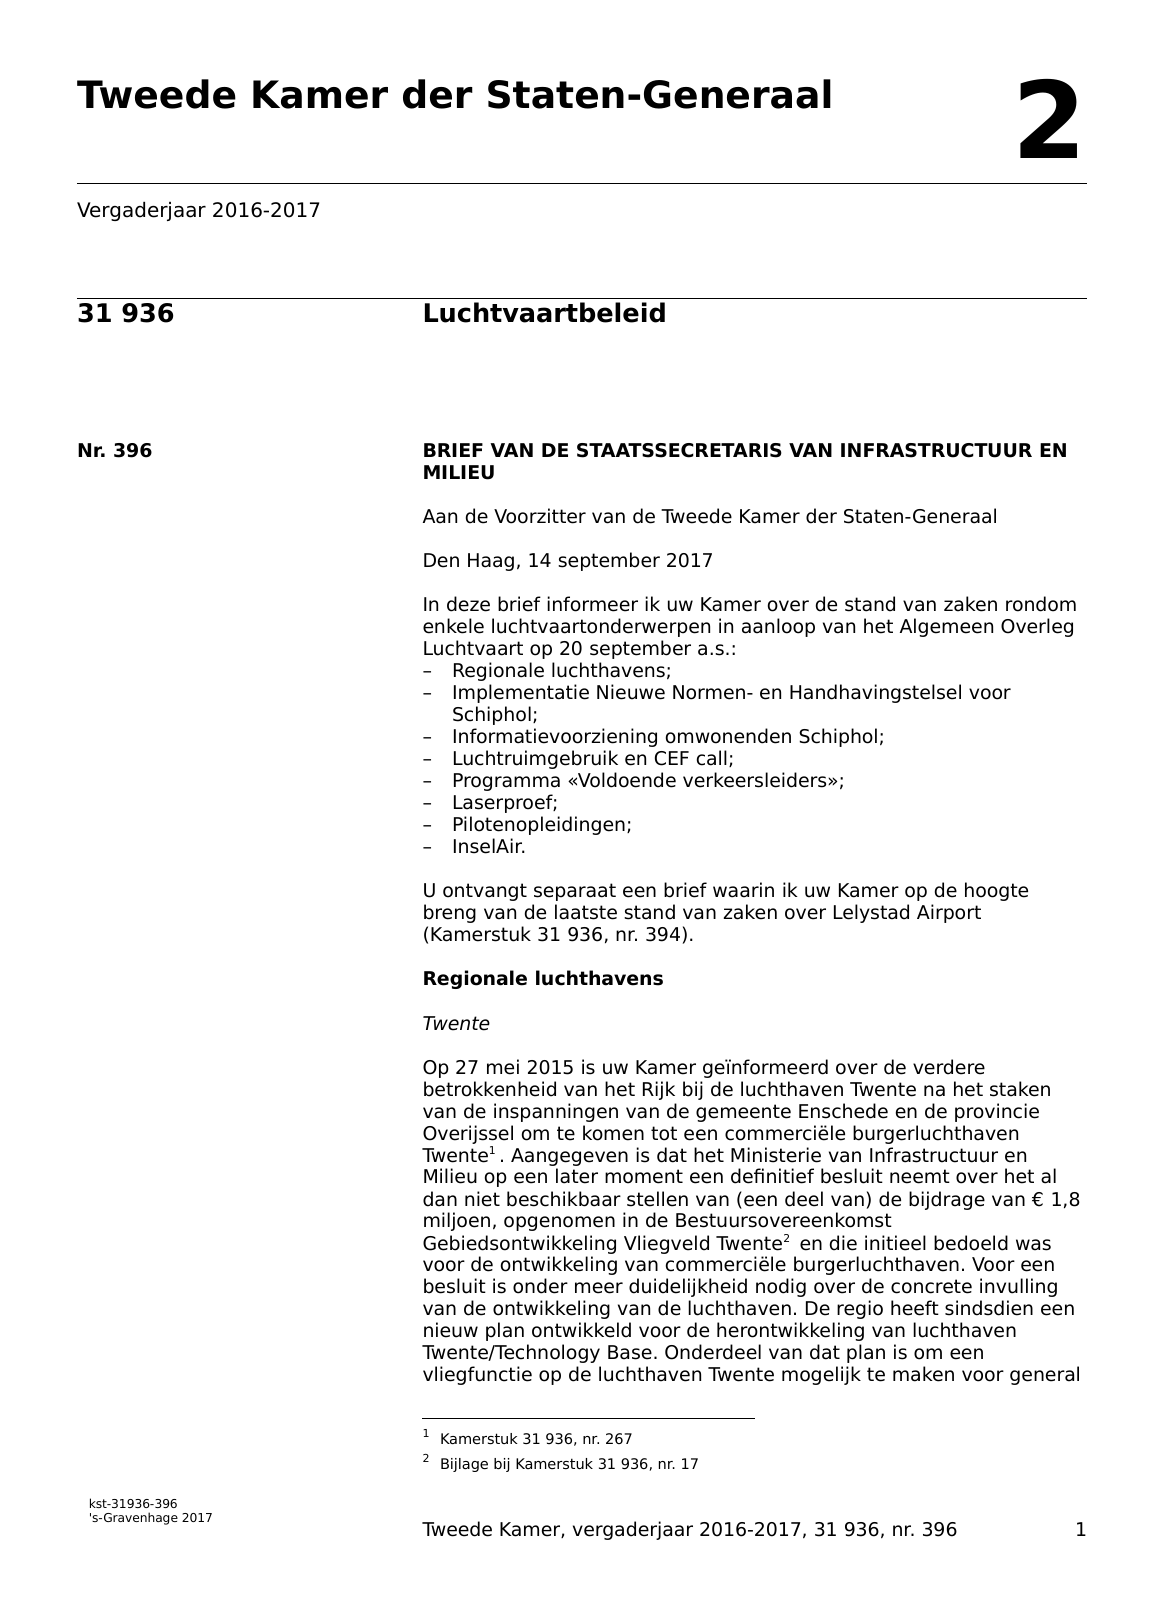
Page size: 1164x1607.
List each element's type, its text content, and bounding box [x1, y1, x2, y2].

text – Implementatie Nieuwe Normen- en Handhavingstelsel voor Schiphol; [422, 682, 1087, 726]
subtitle Regionale luchthavens [422, 968, 1087, 990]
text – Informatievoorziening omwonenden Schiphol; [422, 726, 1087, 748]
text In deze brief informeer ik uw Kamer over de stand van zaken rondom enkele luchtvaartonderwerpen in aanloop van het Algemeen Overleg Luchtvaart op 20 september a.s.: [422, 594, 1087, 660]
subtitle Nr. 396 BRIEF VAN DE STAATSSECRETARIS VAN INFRASTRUCTUUR EN MILIEU [77, 440, 1087, 484]
subtitle Twente [422, 1012, 1087, 1034]
text Op 27 mei 2015 is uw Kamer geïnformeerd over de verdere betrokkenheid van het Rijk bij de luchthaven Twente na het staken van de inspanningen van de gemeente Enschede en de provincie Overijssel om te komen tot een commerciële burgerluchthaven Twente. Aangegeven is dat het Ministerie van Infrastructuur en Milieu op een later moment een definitief besluit neemt over het al dan niet beschikbaar stellen van (een deel van) de bijdrage van € 1,8 miljoen, opgenomen in de Bestuursovereenkomst Gebiedsontwikkeling Vliegveld Twente en die initieel bedoeld was voor de ontwikkeling van commerciële burgerluchthaven. Voor een besluit is onder meer duidelijkheid nodig over de concrete invulling van de ontwikkeling van de luchthaven. De regio heeft sindsdien een nieuw plan ontwikkeld voor de herontwikkeling van luchthaven Twente/Technology Base. Onderdeel van dat plan is om een vliegfunctie op de luchthaven Twente mogelijk te maken voor general [422, 1057, 1087, 1386]
text – Programma «Voldoende verkeersleiders»; [422, 770, 1087, 792]
text U ontvangt separaat een brief waarin ik uw Kamer op de hoogte breng van de laatste stand van zaken over Lelystad Airport (Kamerstuk 31 936, nr. 394). [422, 880, 1087, 946]
text – Luchtruimgebruik en CEF call; [422, 748, 1087, 770]
text – InselAir. [422, 836, 1087, 858]
text – Pilotenopleidingen; [422, 814, 1087, 836]
text Den Haag, 14 september 2017 [422, 550, 1087, 572]
table_header 2 [886, 59, 1087, 183]
text Kamerstuk 31 936, nr. 267 [422, 1427, 1087, 1449]
text Bijlage bij Kamerstuk 31 936, nr. 17 [422, 1452, 1087, 1474]
text – Regionale luchthavens; [422, 660, 1087, 682]
text – Laserproef; [422, 792, 1087, 814]
text kst-31936-396 [88, 1497, 323, 1511]
text Aan de Voorzitter van de Tweede Kamer der Staten-Generaal [422, 506, 1087, 528]
table_cell Vergaderjaar 2016-2017 [77, 184, 1087, 298]
table_header Tweede Kamer der Staten-Generaal [77, 59, 886, 183]
subtitle 31 936 Luchtvaartbeleid [77, 299, 1087, 329]
text 's-Gravenhage 2017 [88, 1511, 323, 1525]
